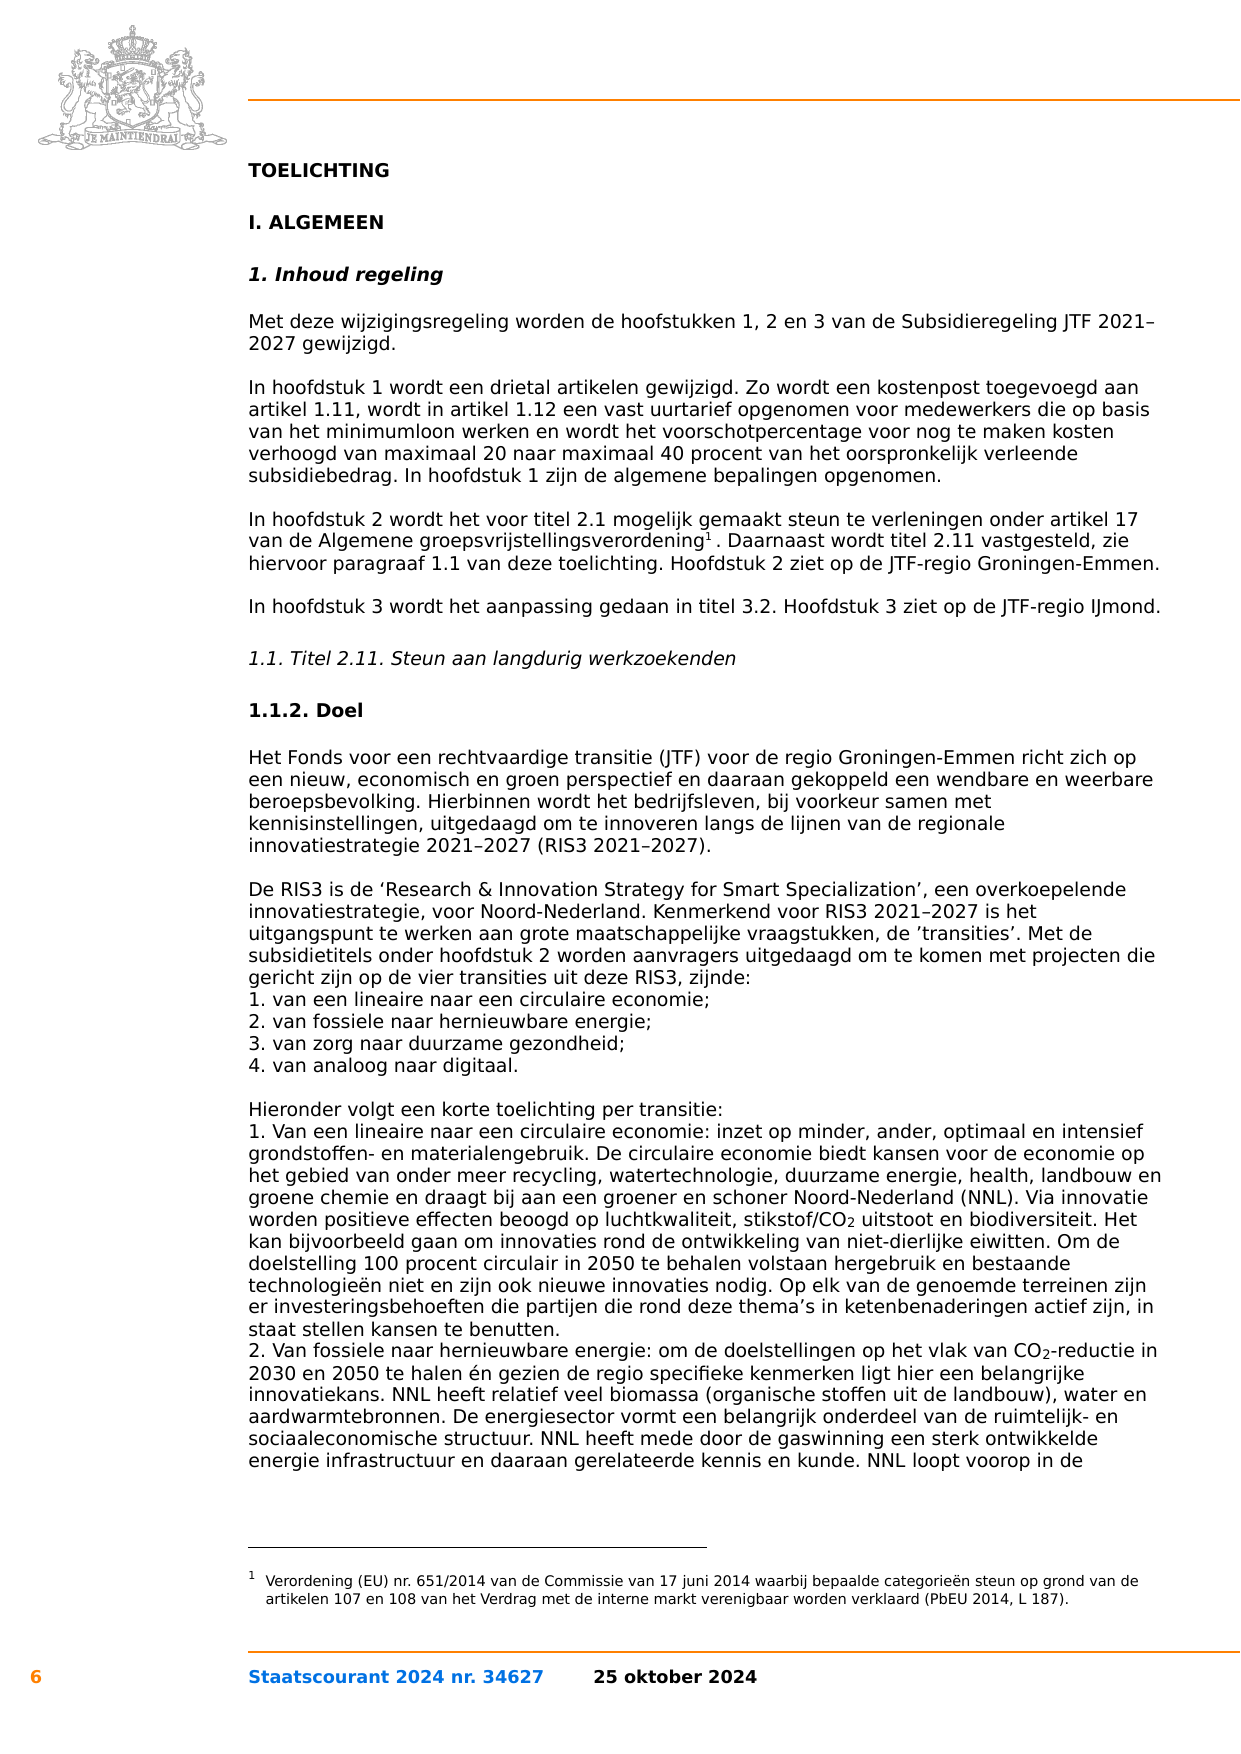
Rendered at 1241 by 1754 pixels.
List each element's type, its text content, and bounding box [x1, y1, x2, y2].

text Het Fonds voor een rechtvaardige transitie (JTF) voor de regio Groningen-Emmen richt zich op een nieuw, economisch en groen perspectief en daaraan gekoppeld een wendbare en weerbare beroepsbevolking. Hierbinnen wordt het bedrijfsleven, bij voorkeur samen met kennisinstellingen, uitgedaagd om te innoveren langs de lijnen van de regionale innovatiestrategie 2021–2027 (RIS3 2021–2027). [248, 747, 1163, 857]
picture [38, 25, 227, 150]
text 1. Van een lineaire naar een circulaire economie: inzet op minder, ander, optimaal en intensief grondstoffen- en materialengebruik. De circulaire economie biedt kansen voor de economie op het gebied van onder meer recycling, watertechnologie, duurzame energie, health, landbouw en groene chemie en draagt bij aan een groener en schoner Noord-Nederland (NNL). Via innovatie worden positieve effecten beoogd op luchtkwaliteit, stikstof/CO2 uitstoot en biodiversiteit. Het kan bijvoorbeeld gaan om innovaties rond de ontwikkeling van niet-dierlijke eiwitten. Om de doelstelling 100 procent circulair in 2050 te behalen volstaan hergebruik en bestaande technologieën niet en zijn ook nieuwe innovaties nodig. Op elk van de genoemde terreinen zijn er investeringsbehoeften die partijen die rond deze thema’s in ketenbenaderingen actief zijn, in staat stellen kansen te benutten. [248, 1121, 1163, 1340]
text Hieronder volgt een korte toelichting per transitie: [248, 1099, 1163, 1121]
text In hoofdstuk 3 wordt het aanpassing gedaan in titel 3.2. Hoofdstuk 3 ziet op de JTF-regio IJmond. [248, 596, 1163, 618]
subtitle TOELICHTING [248, 160, 1163, 182]
text 2. Van fossiele naar hernieuwbare energie: om de doelstellingen op het vlak van CO2-reductie in 2030 en 2050 te halen én gezien de regio specifieke kenmerken ligt hier een belangrijke innovatiekans. NNL heeft relatief veel biomassa (organische stoffen uit de landbouw), water en aardwarmtebronnen. De energiesector vormt een belangrijk onderdeel van de ruimtelijk- en sociaaleconomische structuur. NNL heeft mede door de gaswinning een sterk ontwikkelde energie infrastructuur en daaraan gerelateerde kennis en kunde. NNL loopt voorop in de [248, 1340, 1163, 1472]
text 1. van een lineaire naar een circulaire economie; [248, 989, 1163, 1011]
text Met deze wijzigingsregeling worden de hoofstukken 1, 2 en 3 van de Subsidieregeling JTF 2021–2027 gewijzigd. [248, 311, 1163, 355]
text 2. van fossiele naar hernieuwbare energie; [248, 1011, 1163, 1033]
subtitle I. ALGEMEEN [248, 212, 1163, 234]
text In hoofdstuk 2 wordt het voor titel 2.1 mogelijk gemaakt steun te verleningen onder artikel 17 van de Algemene groepsvrijstellingsverordening. Daarnaast wordt titel 2.11 vastgesteld, zie hiervoor paragraaf 1.1 van deze toelichting. Hoofdstuk 2 ziet op de JTF-regio Groningen-Emmen. [248, 508, 1163, 574]
text In hoofdstuk 1 wordt een drietal artikelen gewijzigd. Zo wordt een kostenpost toegevoegd aan artikel 1.11, wordt in artikel 1.12 een vast uurtarief opgenomen voor medewerkers die op basis van het minimumloon werken en wordt het voorschotpercentage voor nog te maken kosten verhoogd van maximaal 20 naar maximaal 40 procent van het oorspronkelijk verleende subsidiebedrag. In hoofdstuk 1 zijn de algemene bepalingen opgenomen. [248, 377, 1163, 487]
text De RIS3 is de ‘Research & Innovation Strategy for Smart Specialization’, een overkoepelende innovatiestrategie, voor Noord-Nederland. Kenmerkend voor RIS3 2021–2027 is het uitgangspunt te werken aan grote maatschappelijke vraagstukken, de ’transities’. Met de subsidietitels onder hoofdstuk 2 worden aanvragers uitgedaagd om te komen met projecten die gericht zijn op de vier transities uit deze RIS3, zijnde: [248, 879, 1163, 989]
text Verordening (EU) nr. 651/2014 van de Commissie van 17 juni 2014 waarbij bepaalde categorieën steun op grond van de artikelen 107 en 108 van het Verdrag met de interne markt verenigbaar worden verklaard (PbEU 2014, L 187). [248, 1569, 1163, 1608]
subtitle 1.1.2. Doel [248, 700, 1163, 722]
subtitle 1.1. Titel 2.11. Steun aan langdurig werkzoekenden [248, 648, 1163, 670]
subtitle 1. Inhoud regeling [248, 264, 1163, 286]
text 3. van zorg naar duurzame gezondheid; [248, 1033, 1163, 1055]
text 4. van analoog naar digitaal. [248, 1055, 1163, 1077]
